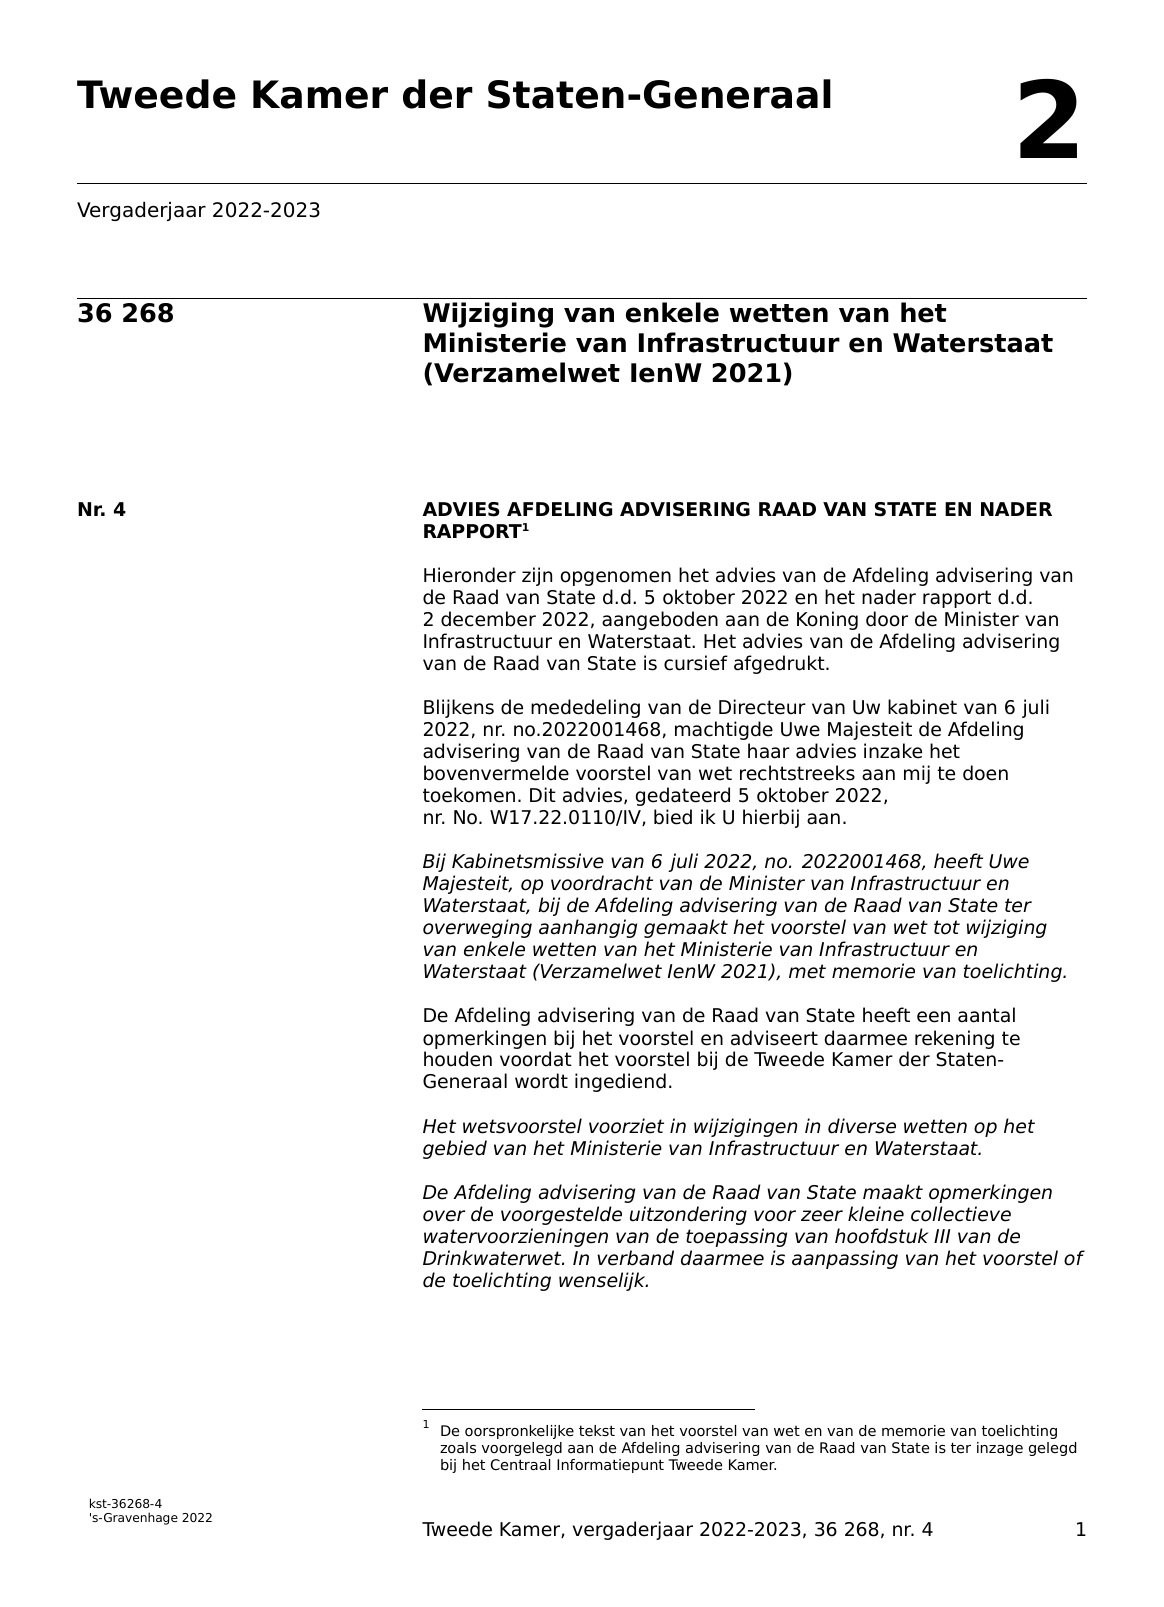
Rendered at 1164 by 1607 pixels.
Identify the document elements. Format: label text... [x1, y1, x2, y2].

text 's-Gravenhage 2022 [88, 1511, 323, 1525]
text De Afdeling advisering van de Raad van State heeft een aantal opmerkingen bij het voorstel en adviseert daarmee rekening te houden voordat het voorstel bij de Tweede Kamer der Staten-Generaal wordt ingediend. [422, 1005, 1087, 1093]
text kst-36268-4 [88, 1497, 323, 1511]
text De Afdeling advisering van de Raad van State maakt opmerkingen over de voorgestelde uitzondering voor zeer kleine collectieve watervoorzieningen van de toepassing van hoofdstuk III van de Drinkwaterwet. In verband daarmee is aanpassing van het voorstel of de toelichting wenselijk. [422, 1182, 1087, 1292]
subtitle 36 268 Wijziging van enkele wetten van het Ministerie van Infrastructuur en Waterstaat (Verzamelwet IenW 2021) [77, 299, 1087, 388]
table_cell Vergaderjaar 2022-2023 [77, 184, 1087, 298]
text Bij Kabinetsmissive van 6 juli 2022, no. 2022001468, heeft Uwe Majesteit, op voordracht van de Minister van Infrastructuur en Waterstaat, bij de Afdeling advisering van de Raad van State ter overweging aanhangig gemaakt het voorstel van wet tot wijziging van enkele wetten van het Ministerie van Infrastructuur en Waterstaat (Verzamelwet IenW 2021), met memorie van toelichting. [422, 851, 1087, 983]
subtitle Nr. 4 ADVIES AFDELING ADVISERING RAAD VAN STATE EN NADER RAPPORT [77, 499, 1087, 543]
text Het wetsvoorstel voorziet in wijzigingen in diverse wetten op het gebied van het Ministerie van Infrastructuur en Waterstaat. [422, 1116, 1087, 1159]
text Hieronder zijn opgenomen het advies van de Afdeling advisering van de Raad van State d.d. 5 oktober 2022 en het nader rapport d.d. 2 december 2022, aangeboden aan de Koning door de Minister van Infrastructuur en Waterstaat. Het advies van de Afdeling advisering van de Raad van State is cursief afgedrukt. [422, 565, 1087, 675]
table_header 2 [886, 59, 1087, 183]
text De oorspronkelijke tekst van het voorstel van wet en van de memorie van toelichting zoals voorgelegd aan de Afdeling advisering van de Raad van State is ter inzage gelegd bij het Centraal Informatiepunt Tweede Kamer. [422, 1418, 1087, 1474]
table_header Tweede Kamer der Staten-Generaal [77, 59, 886, 183]
text Blijkens de mededeling van de Directeur van Uw kabinet van 6 juli 2022, nr. no.2022001468, machtigde Uwe Majesteit de Afdeling advisering van de Raad van State haar advies inzake het bovenvermelde voorstel van wet rechtstreeks aan mij te doen toekomen. Dit advies, gedateerd 5 oktober 2022, nr. No. W17.22.0110/IV, bied ik U hierbij aan. [422, 697, 1087, 829]
